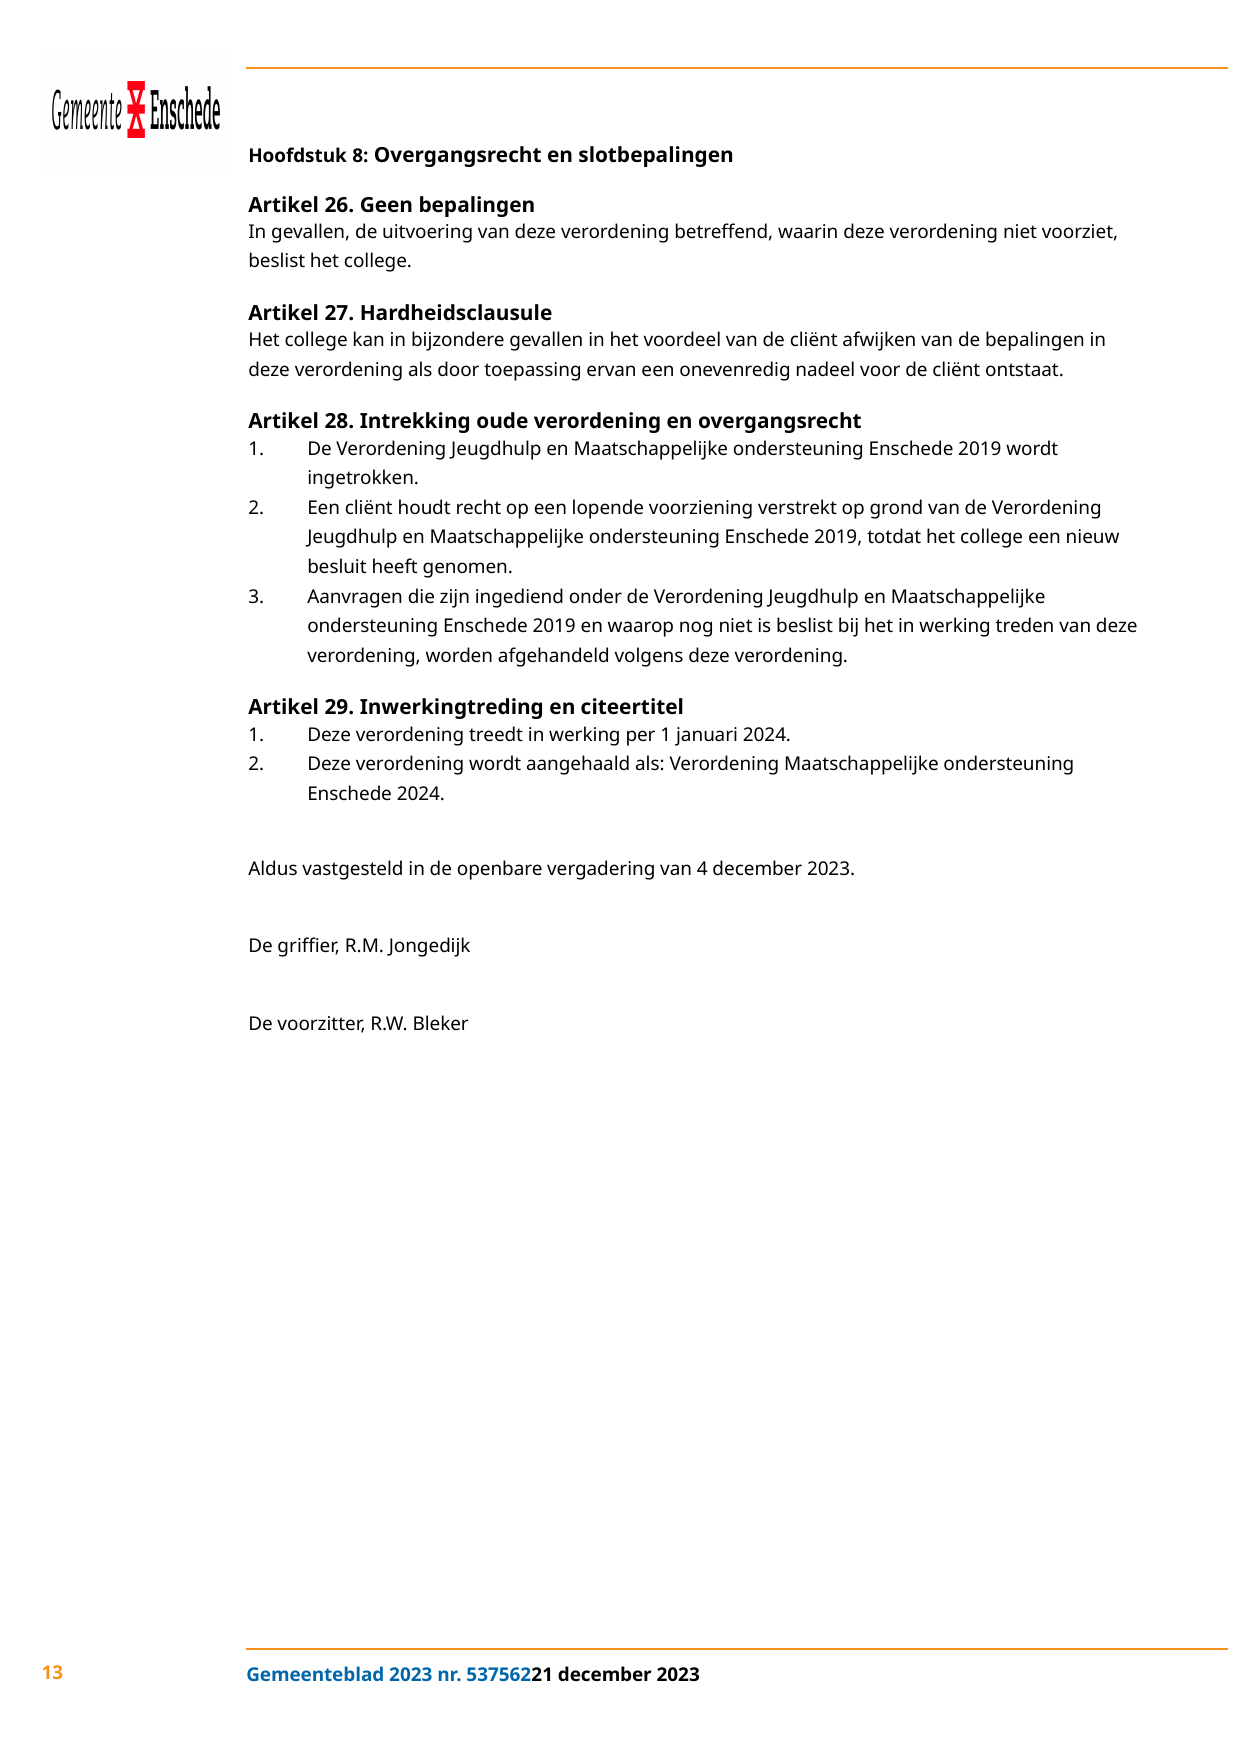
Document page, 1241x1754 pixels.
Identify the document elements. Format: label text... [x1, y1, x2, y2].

text Artikel 27. Hardheidsclausule [248, 298, 1152, 327]
text Artikel 28. Intrekking oude verordening en overgangsrecht [248, 407, 1152, 435]
text De voorzitter, R.W. Bleker [248, 1010, 1152, 1035]
list Deze verordening wordt aangehaald als: Verordening Maatschappelijke ondersteuning Enschede 2024. [248, 751, 1152, 806]
text De griffier, R.M. Jongedijk [248, 932, 1152, 958]
picture [41, 47, 231, 172]
text In gevallen, de uitvoering van deze verordening betreffend, waarin deze verordening niet voorziet, beslist het college. [248, 218, 1152, 273]
list Een cliënt houdt recht op een lopende voorziening verstrekt op grond van de Verordening Jeugdhulp en Maatschappelijke ondersteuning Enschede 2019, totdat het college een nieuw besluit heeft genomen. [248, 494, 1152, 579]
text Hoofdstuk 8: Overgangsrecht en slotbepalingen [248, 140, 1152, 169]
text Artikel 26. Geen bepalingen [248, 190, 1152, 218]
text Aldus vastgesteld in de openbare vergadering van 4 december 2023. [248, 855, 1152, 881]
list Aanvragen die zijn ingediend onder de Verordening Jeugdhulp en Maatschappelijke ondersteuning Enschede 2019 en waarop nog niet is beslist bij het in werking treden van deze verordening, worden afgehandeld volgens deze verordening. [248, 583, 1152, 668]
text Artikel 29. Inwerkingtreding en citeertitel [248, 692, 1152, 721]
text Het college kan in bijzondere gevallen in het voordeel van de cliënt afwijken van de bepalingen in deze verordening als door toepassing ervan een onevenredig nadeel voor de cliënt ontstaat. [248, 327, 1152, 382]
list De Verordening Jeugdhulp en Maatschappelijke ondersteuning Enschede 2019 wordt ingetrokken. [248, 435, 1152, 490]
list Deze verordening treedt in werking per 1 januari 2024. [248, 721, 1152, 747]
